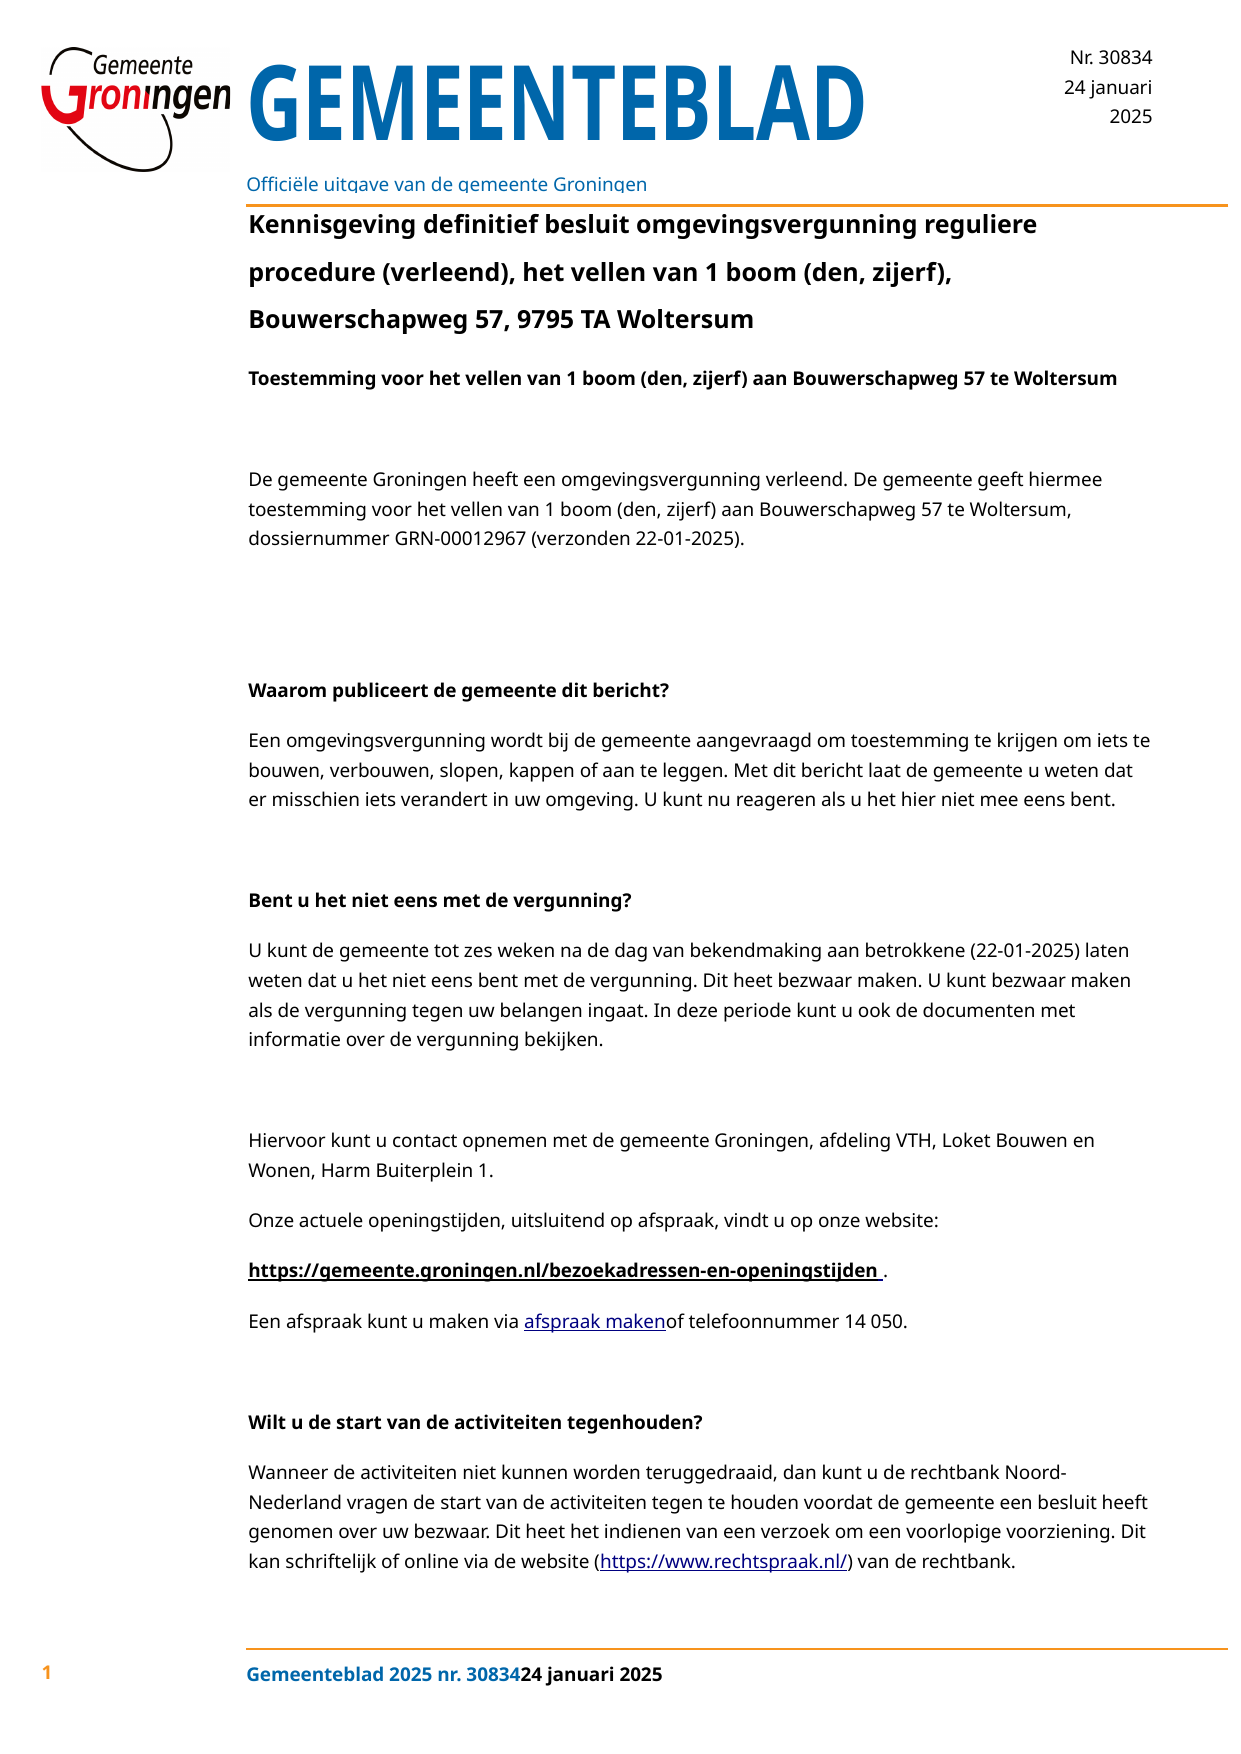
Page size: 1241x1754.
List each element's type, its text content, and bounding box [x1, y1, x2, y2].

text https://gemeente.groningen.nl/bezoekadressen-en-openingstijden . [248, 1258, 1152, 1283]
text Wanneer de activiteiten niet kunnen worden teruggedraaid, dan kunt u de rechtbank Noord-Nederland vragen de start van de activiteiten tegen te houden voordat de gemeente een besluit heeft genomen over uw bezwaar. Dit heet het indienen van een verzoek om een voorlopige voorziening. Dit kan schriftelijk of online via de website (https://www.rechtspraak.nl/) van de rechtbank. [248, 1459, 1152, 1574]
picture [41, 47, 231, 172]
text De gemeente Groningen heeft een omgevingsvergunning verleend. De gemeente geeft hiermee toestemming voor het vellen van 1 boom (den, zijerf) aan Bouwerschapweg 57 te Woltersum, dossiernummer GRN-00012967 (verzonden 22-01-2025). [248, 466, 1152, 551]
text Bent u het niet eens met de vergunning? [248, 887, 1152, 913]
text Toestemming voor het vellen van 1 boom (den, zijerf) aan Bouwerschapweg 57 te Woltersum [248, 366, 1152, 391]
text Onze actuele openingstijden, uitsluitend op afspraak, vindt u op onze website: [248, 1207, 1152, 1233]
text Wilt u de start van de activiteiten tegenhouden? [248, 1409, 1152, 1434]
text U kunt de gemeente tot zes weken na de dag van bekendmaking aan betrokkene (22-01-2025) laten weten dat u het niet eens bent met de vergunning. Dit heet bezwaar maken. U kunt bezwaar maken als de vergunning tegen uw belangen ingaat. In deze periode kunt u ook de documenten met informatie over de vergunning bekijken. [248, 938, 1152, 1052]
text Hiervoor kunt u contact opnemen met de gemeente Groningen, afdeling VTH, Loket Bouwen en Wonen, Harm Buiterplein 1. [248, 1127, 1152, 1182]
text Kennisgeving definitief besluit omgevingsvergunning reguliere procedure (verleend), het vellen van 1 boom (den, zijerf), Bouwerschapweg 57, 9795 TA Woltersum [248, 207, 1152, 336]
text Een omgevingsvergunning wordt bij de gemeente aangevraagd om toestemming te krijgen om iets te bouwen, verbouwen, slopen, kappen of aan te leggen. Met dit bericht laat de gemeente u weten dat er misschien iets verandert in uw omgeving. U kunt nu reageren als u het hier niet mee eens bent. [248, 727, 1152, 812]
text Een afspraak kunt u maken via afspraak makenof telefoonnummer 14 050. [248, 1308, 1152, 1334]
text Waarom publiceert de gemeente dit bericht? [248, 677, 1152, 702]
